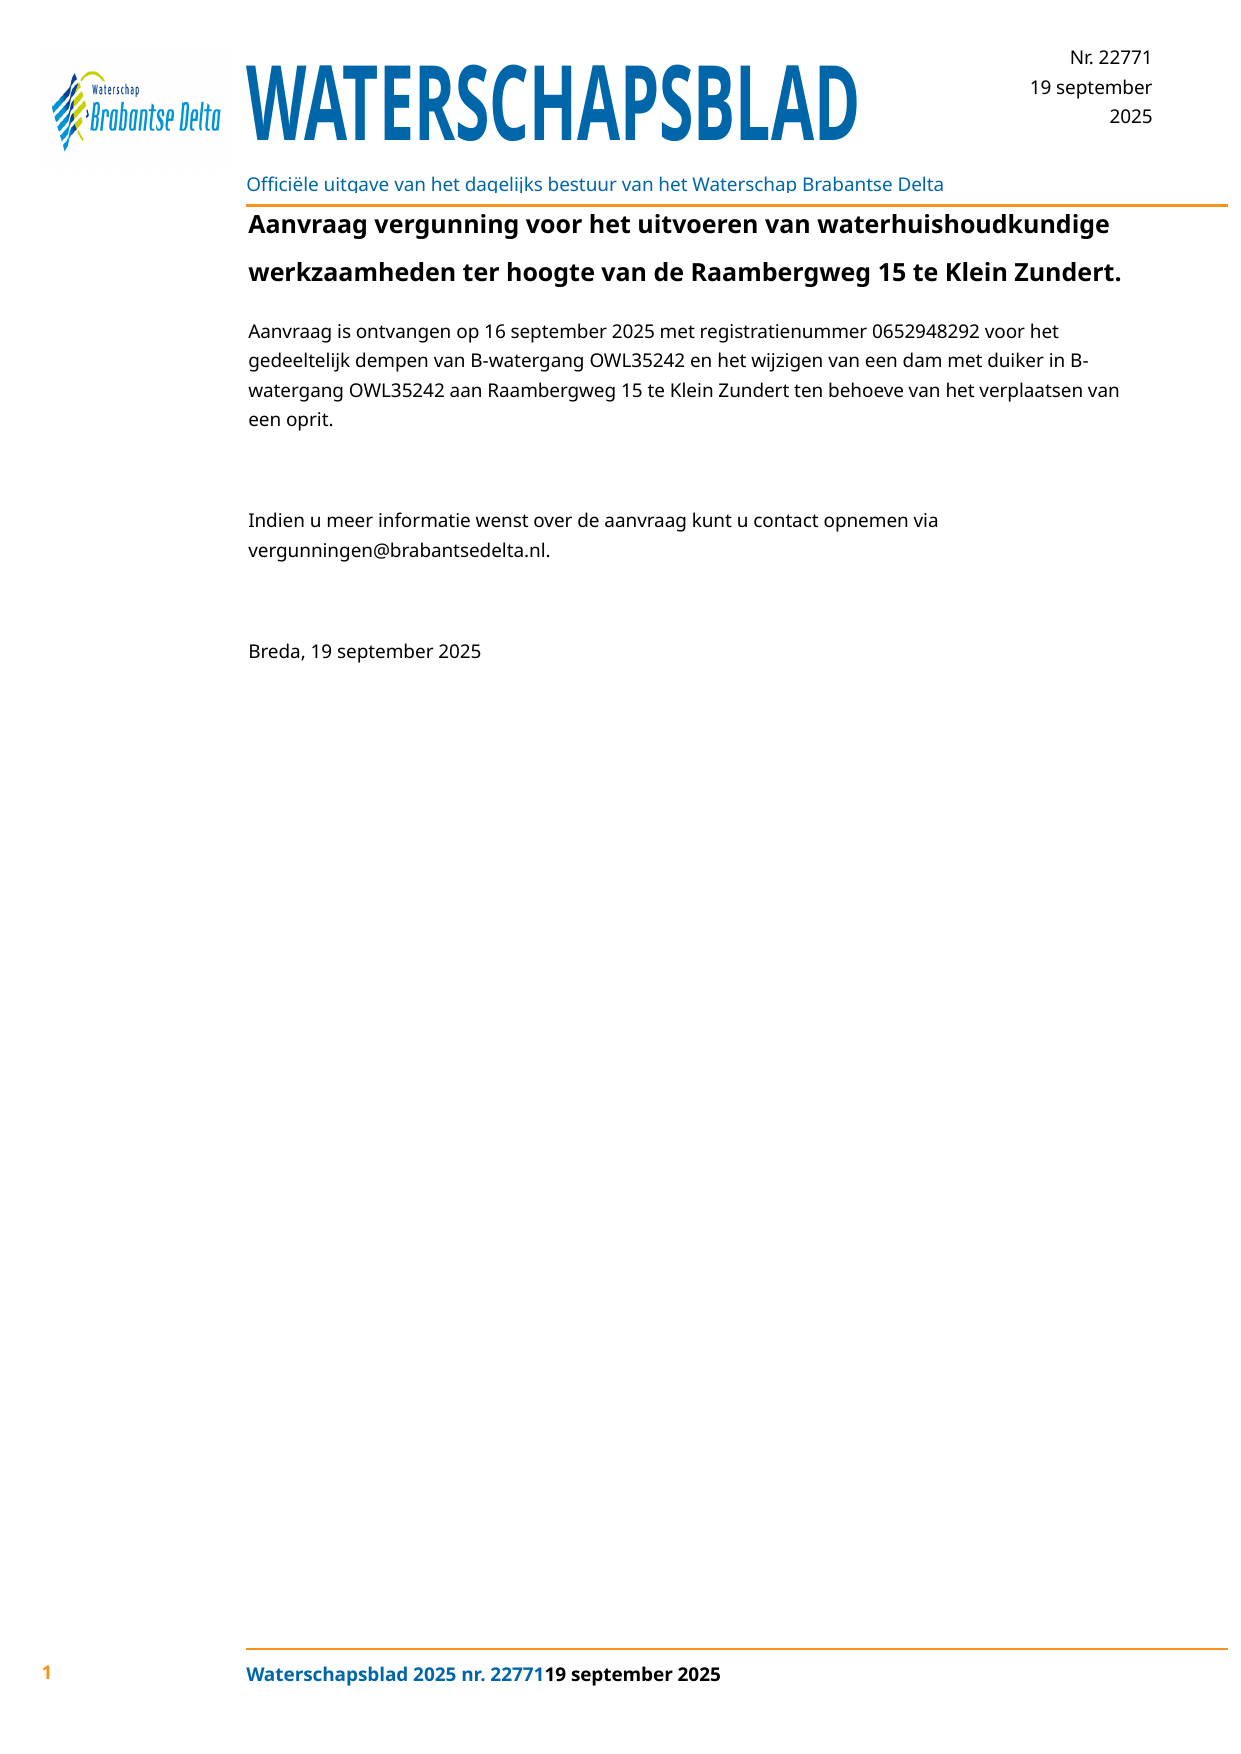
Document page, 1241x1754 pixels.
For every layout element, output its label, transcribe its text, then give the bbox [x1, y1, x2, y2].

picture [41, 47, 231, 172]
text Breda, 19 september 2025 [248, 638, 1152, 664]
text Aanvraag is ontvangen op 16 september 2025 met registratienummer 0652948292 voor het gedeeltelijk dempen van B-watergang OWL35242 en het wijzigen van een dam met duiker in B-watergang OWL35242 aan Raambergweg 15 te Klein Zundert ten behoeve van het verplaatsen van een oprit. [248, 318, 1152, 432]
text Indien u meer informatie wenst over de aanvraag kunt u contact opnemen via vergunningen@brabantsedelta.nl. [248, 507, 1152, 563]
text Aanvraag vergunning voor het uitvoeren van waterhuishoudkundige werkzaamheden ter hoogte van de Raambergweg 15 te Klein Zundert. [248, 207, 1152, 288]
